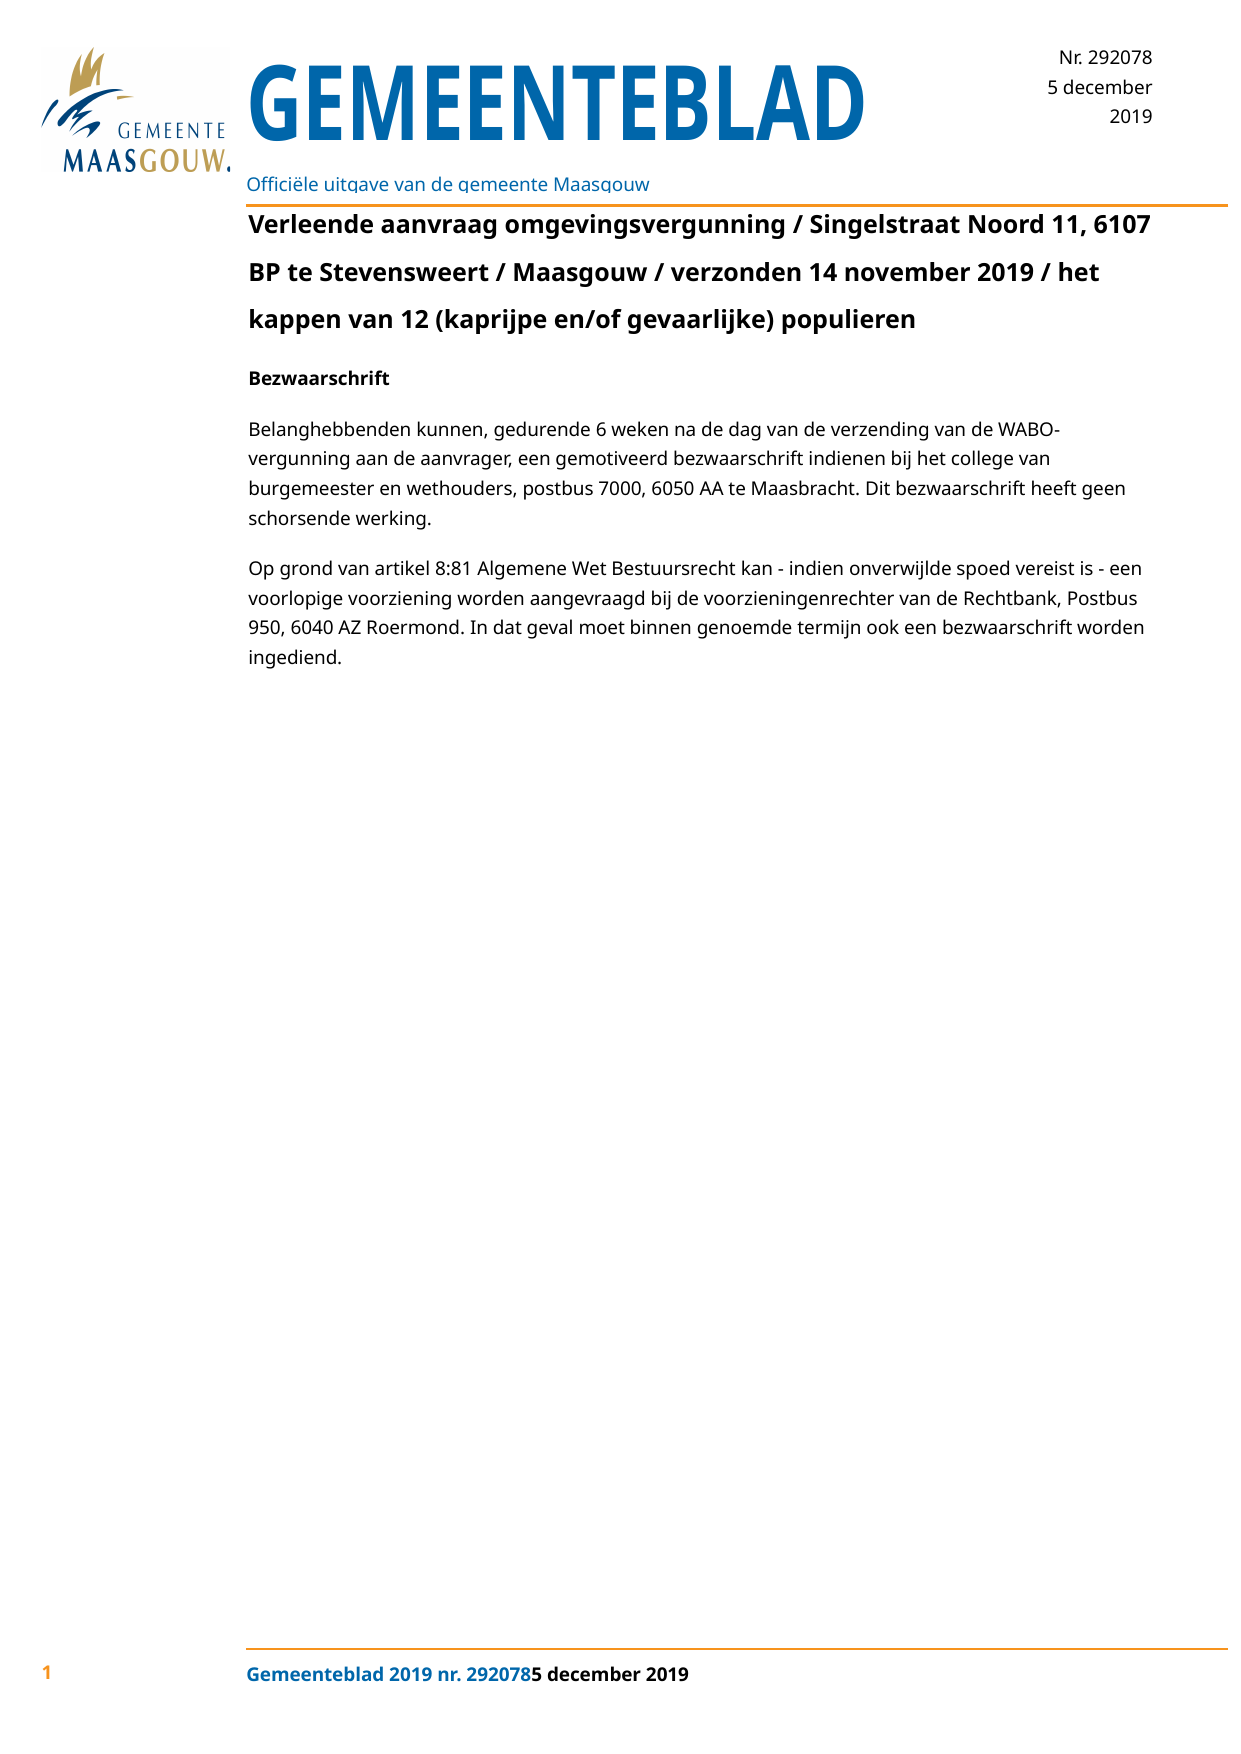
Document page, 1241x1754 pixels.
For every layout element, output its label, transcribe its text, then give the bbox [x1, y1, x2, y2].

text Op grond van artikel 8:81 Algemene Wet Bestuursrecht kan - indien onverwijlde spoed vereist is - een voorlopige voorziening worden aangevraagd bij de voorzieningenrechter van de Rechtbank, Postbus 950, 6040 AZ Roermond. In dat geval moet binnen genoemde termijn ook een bezwaarschrift worden ingediend. [248, 555, 1152, 669]
picture [41, 47, 231, 172]
text Belanghebbenden kunnen, gedurende 6 weken na de dag van de verzending van de WABO-vergunning aan de aanvrager, een gemotiveerd bezwaarschrift indienen bij het college van burgemeester en wethouders, postbus 7000, 6050 AA te Maasbracht. Dit bezwaarschrift heeft geen schorsende werking. [248, 416, 1152, 530]
text Bezwaarschrift [248, 366, 1152, 391]
text Verleende aanvraag omgevingsvergunning / Singelstraat Noord 11, 6107 BP te Stevensweert / Maasgouw / verzonden 14 november 2019 / het kappen van 12 (kaprijpe en/of gevaarlijke) populieren [248, 207, 1152, 336]
